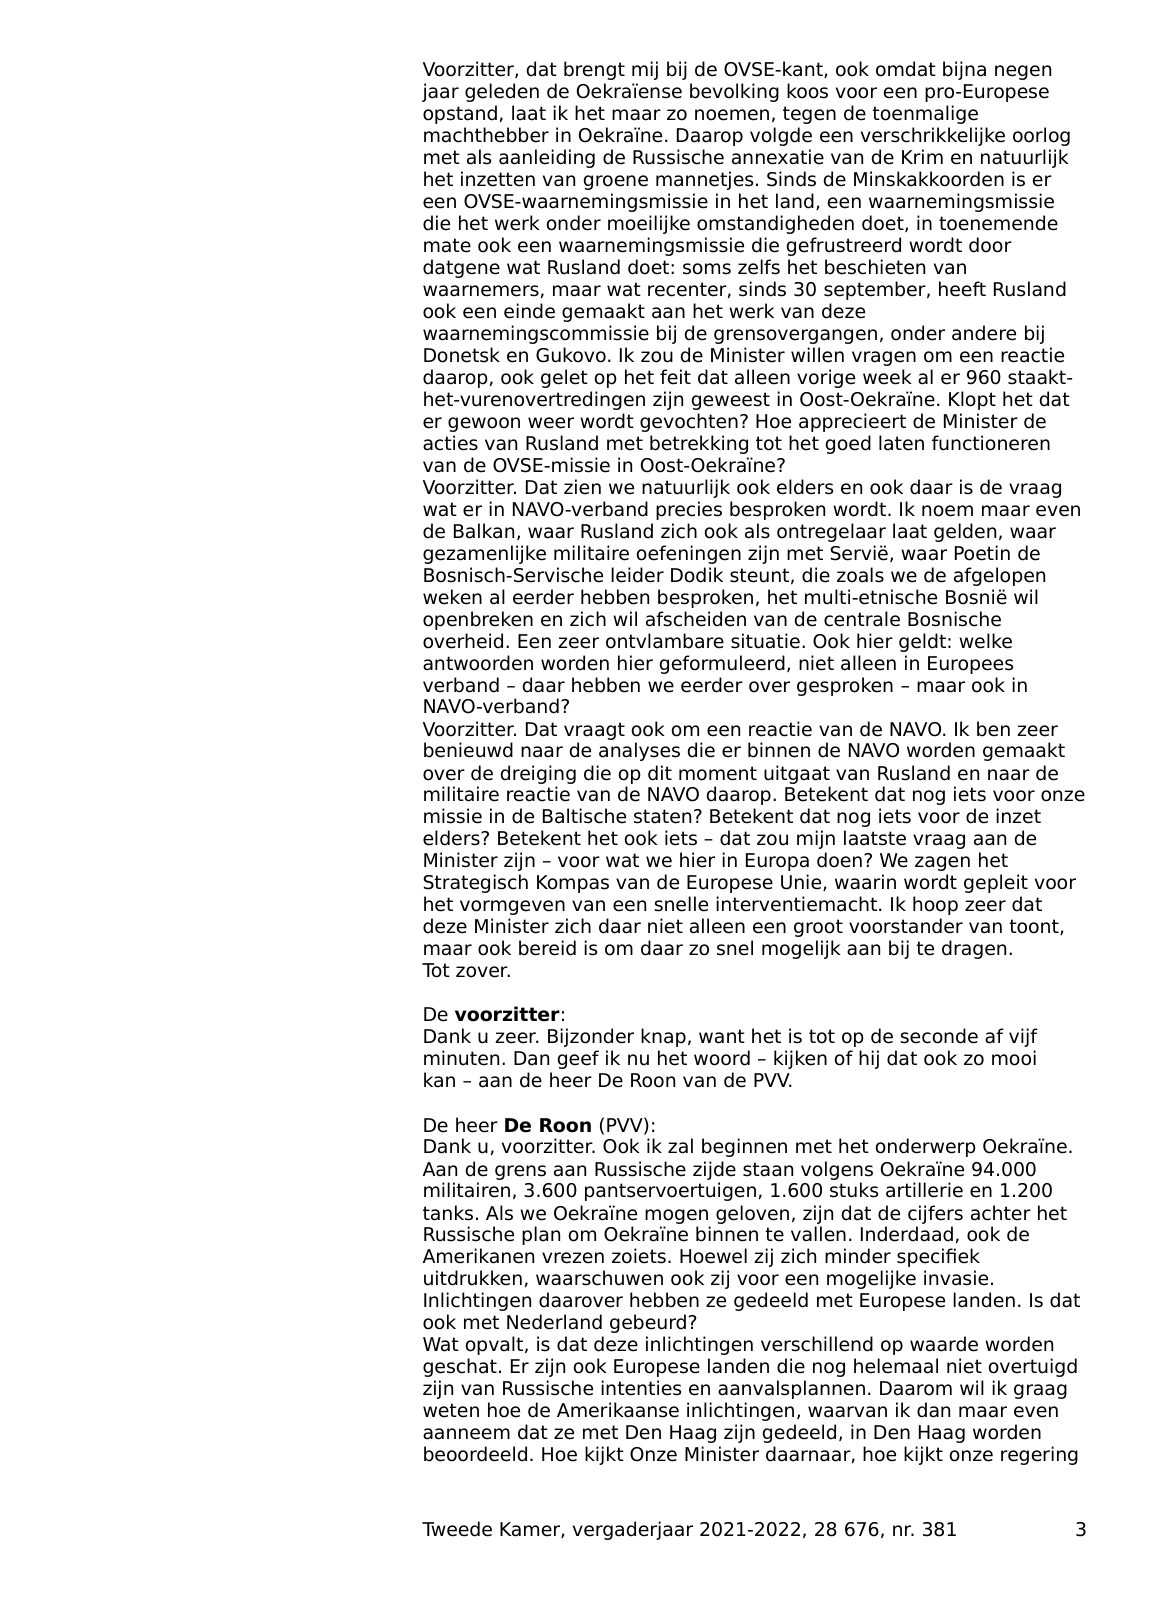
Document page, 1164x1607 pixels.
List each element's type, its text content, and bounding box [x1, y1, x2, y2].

text De heer De Roon (PVV): [422, 1114, 1087, 1136]
text Voorzitter. Dat zien we natuurlijk ook elders en ook daar is de vraag wat er in NAVO-verband precies besproken wordt. Ik noem maar even de Balkan, waar Rusland zich ook als ontregelaar laat gelden, waar gezamenlijke militaire oefeningen zijn met Servië, waar Poetin de Bosnisch-Servische leider Dodik steunt, die zoals we de afgelopen weken al eerder hebben besproken, het multi-etnische Bosnië wil openbreken en zich wil afscheiden van de centrale Bosnische overheid. Een zeer ontvlambare situatie. Ook hier geldt: welke antwoorden worden hier geformuleerd, niet alleen in Europees verband – daar hebben we eerder over gesproken – maar ook in NAVO-verband? [422, 477, 1087, 718]
text Tot zover. [422, 960, 1087, 982]
text Wat opvalt, is dat deze inlichtingen verschillend op waarde worden geschat. Er zijn ook Europese landen die nog helemaal niet overtuigd zijn van Russische intenties en aanvalsplannen. Daarom wil ik graag weten hoe de Amerikaanse inlichtingen, waarvan ik dan maar even aanneem dat ze met Den Haag zijn gedeeld, in Den Haag worden beoordeeld. Hoe kijkt Onze Minister daarnaar, hoe kijkt onze regering [422, 1334, 1087, 1466]
text Voorzitter. Dat vraagt ook om een reactie van de NAVO. Ik ben zeer benieuwd naar de analyses die er binnen de NAVO worden gemaakt over de dreiging die op dit moment uitgaat van Rusland en naar de militaire reactie van de NAVO daarop. Betekent dat nog iets voor onze missie in de Baltische staten? Betekent dat nog iets voor de inzet elders? Betekent het ook iets – dat zou mijn laatste vraag aan de Minister zijn – voor wat we hier in Europa doen? We zagen het Strategisch Kompas van de Europese Unie, waarin wordt gepleit voor het vormgeven van een snelle interventiemacht. Ik hoop zeer dat deze Minister zich daar niet alleen een groot voorstander van toont, maar ook bereid is om daar zo snel mogelijk aan bij te dragen. [422, 718, 1087, 960]
text De voorzitter: [422, 1004, 1087, 1026]
text Dank u zeer. Bijzonder knap, want het is tot op de seconde af vijf minuten. Dan geef ik nu het woord – kijken of hij dat ook zo mooi kan – aan de heer De Roon van de PVV. [422, 1026, 1087, 1092]
text Voorzitter, dat brengt mij bij de OVSE-kant, ook omdat bijna negen jaar geleden de Oekraïense bevolking koos voor een pro-Europese opstand, laat ik het maar zo noemen, tegen de toenmalige machthebber in Oekraïne. Daarop volgde een verschrikkelijke oorlog met als aanleiding de Russische annexatie van de Krim en natuurlijk het inzetten van groene mannetjes. Sinds de Minskakkoorden is er een OVSE-waarnemingsmissie in het land, een waarnemingsmissie die het werk onder moeilijke omstandigheden doet, in toenemende mate ook een waarnemingsmissie die gefrustreerd wordt door datgene wat Rusland doet: soms zelfs het beschieten van waarnemers, maar wat recenter, sinds 30 september, heeft Rusland ook een einde gemaakt aan het werk van deze waarnemingscommissie bij de grensovergangen, onder andere bij Donetsk en Gukovo. Ik zou de Minister willen vragen om een reactie daarop, ook gelet op het feit dat alleen vorige week al er 960 staakt-het-vurenovertredingen zijn geweest in Oost-Oekraïne. Klopt het dat er gewoon weer wordt gevochten? Hoe apprecieert de Minister de acties van Rusland met betrekking tot het goed laten functioneren van de OVSE-missie in Oost-Oekraïne? [422, 59, 1087, 477]
text Dank u, voorzitter. Ook ik zal beginnen met het onderwerp Oekraïne. Aan de grens aan Russische zijde staan volgens Oekraïne 94.000 militairen, 3.600 pantservoertuigen, 1.600 stuks artillerie en 1.200 tanks. Als we Oekraïne mogen geloven, zijn dat de cijfers achter het Russische plan om Oekraïne binnen te vallen. Inderdaad, ook de Amerikanen vrezen zoiets. Hoewel zij zich minder specifiek uitdrukken, waarschuwen ook zij voor een mogelijke invasie. Inlichtingen daarover hebben ze gedeeld met Europese landen. Is dat ook met Nederland gebeurd? [422, 1136, 1087, 1334]
